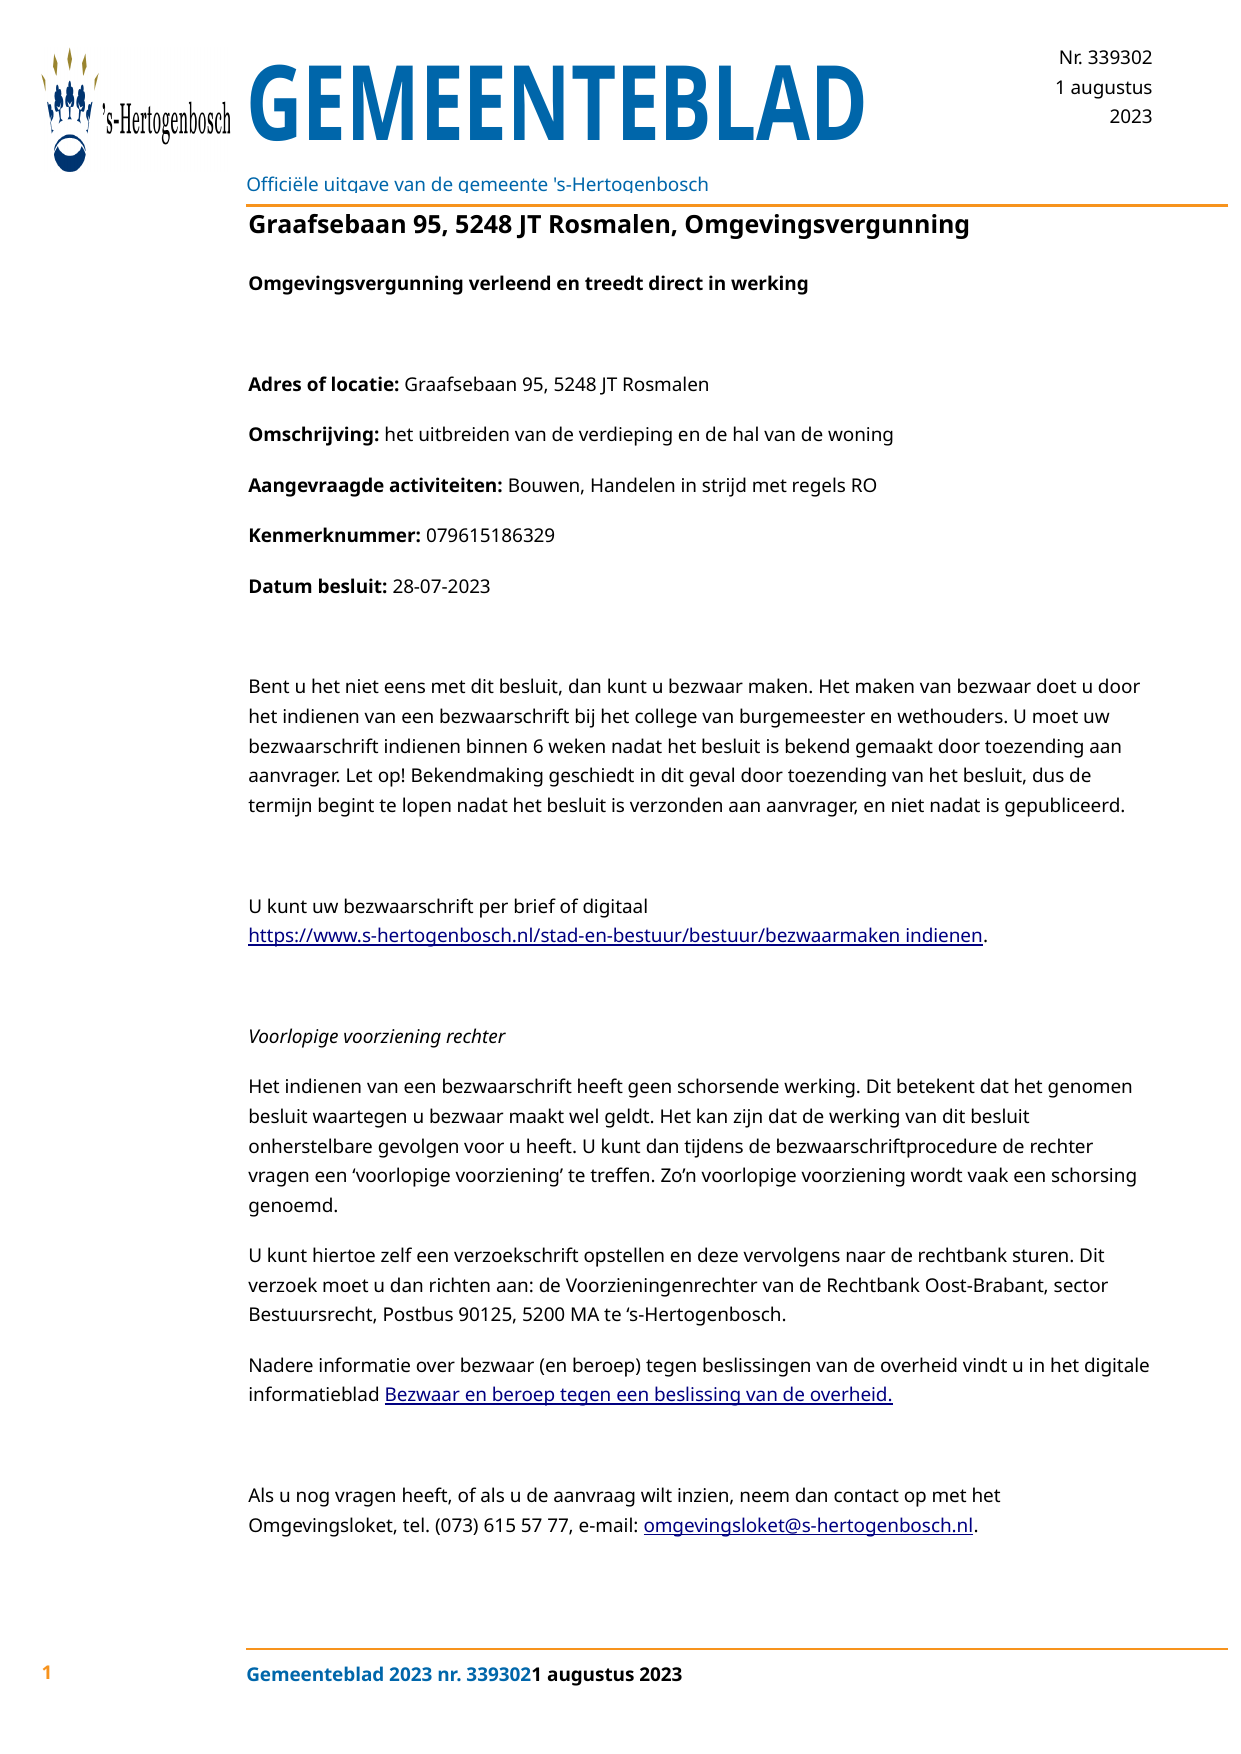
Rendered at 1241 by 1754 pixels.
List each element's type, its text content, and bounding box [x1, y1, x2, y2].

text Datum besluit: 28-07-2023 [248, 573, 1152, 598]
picture [41, 47, 231, 172]
text Omschrijving: het uitbreiden van de verdieping en de hal van de woning [248, 422, 1152, 447]
text Als u nog vragen heeft, of als u de aanvraag wilt inzien, neem dan contact op met het Omgevingsloket, tel. (073) 615 57 77, e-mail: omgevingsloket@s-hertogenbosch.nl. [248, 1482, 1152, 1538]
text U kunt uw bezwaarschrift per brief of digitaal https://www.s-hertogenbosch.nl/stad-en-bestuur/bestuur/bezwaarmaken indienen. [248, 893, 1152, 948]
text Aangevraagde activiteiten: Bouwen, Handelen in strijd met regels RO [248, 472, 1152, 498]
text Bent u het niet eens met dit besluit, dan kunt u bezwaar maken. Het maken van bezwaar doet u door het indienen van een bezwaarschrift bij het college van burgemeester en wethouders. U moet uw bezwaarschrift indienen binnen 6 weken nadat het besluit is bekend gemaakt door toezending aan aanvrager. Let op! Bekendmaking geschiedt in dit geval door toezending van het besluit, dus de termijn begint te lopen nadat het besluit is verzonden aan aanvrager, en niet nadat is gepubliceerd. [248, 674, 1152, 818]
text Adres of locatie: Graafsebaan 95, 5248 JT Rosmalen [248, 371, 1152, 397]
text Het indienen van een bezwaarschrift heeft geen schorsende werking. Dit betekent dat het genomen besluit waartegen u bezwaar maakt wel geldt. Het kan zijn dat de werking van dit besluit onherstelbare gevolgen voor u heeft. U kunt dan tijdens de bezwaarschriftprocedure de rechter vragen een ‘voorlopige voorziening’ te treffen. Zo’n voorlopige voorziening wordt vaak een schorsing genoemd. [248, 1074, 1152, 1218]
text Voorlopige voorziening rechter [248, 1023, 1152, 1049]
text Graafsebaan 95, 5248 JT Rosmalen, Omgevingsvergunning [248, 207, 1152, 241]
text U kunt hiertoe zelf een verzoekschrift opstellen en deze vervolgens naar de rechtbank sturen. Dit verzoek moet u dan richten aan: de Voorzieningenrechter van de Rechtbank Oost-Brabant, sector Bestuursrecht, Postbus 90125, 5200 MA te ‘s-Hertogenbosch. [248, 1242, 1152, 1327]
text Nadere informatie over bezwaar (en beroep) tegen beslissingen van de overheid vindt u in het digitale informatieblad Bezwaar en beroep tegen een beslissing van de overheid. [248, 1352, 1152, 1407]
text Kenmerknummer: 079615186329 [248, 522, 1152, 548]
text Omgevingsvergunning verleend en treedt direct in werking [248, 270, 1152, 296]
